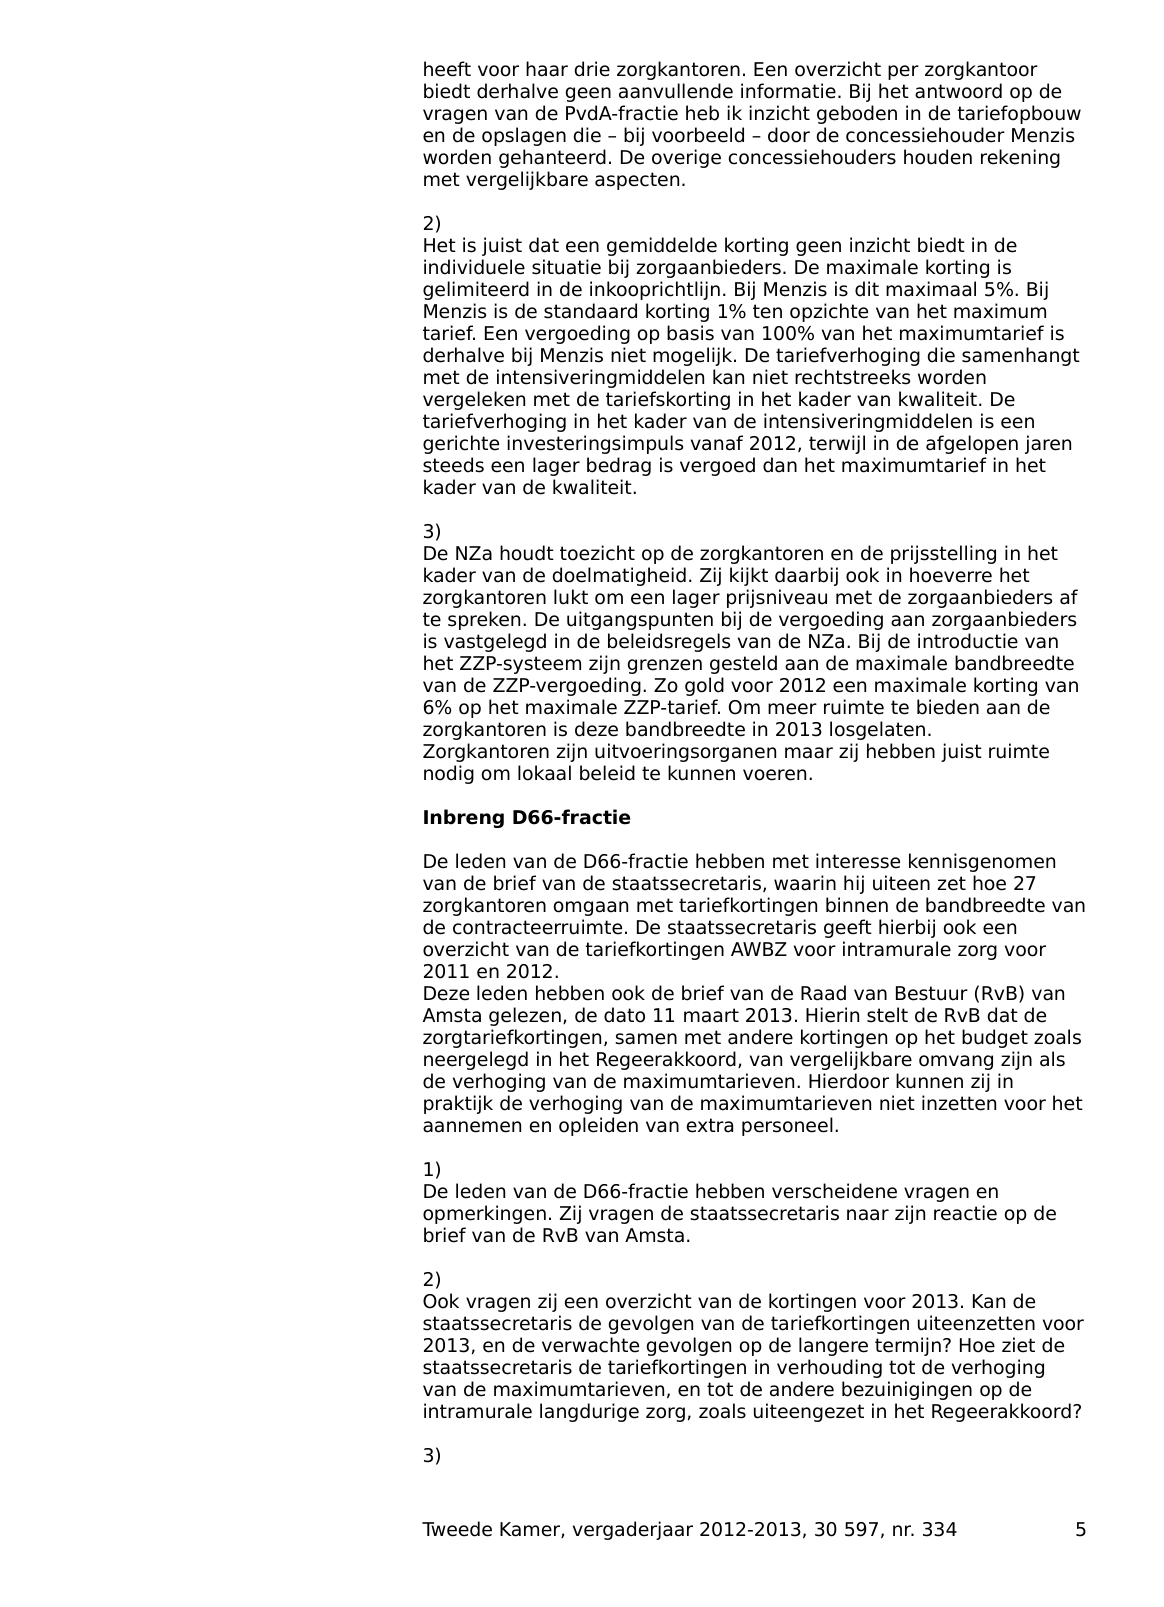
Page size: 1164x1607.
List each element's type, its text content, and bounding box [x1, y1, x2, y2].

text Ook vragen zij een overzicht van de kortingen voor 2013. Kan de staatssecretaris de gevolgen van de tariefkortingen uiteenzetten voor 2013, en de verwachte gevolgen op de langere termijn? Hoe ziet de staatssecretaris de tariefkortingen in verhouding tot de verhoging van de maximumtarieven, en tot de andere bezuinigingen op de intramurale langdurige zorg, zoals uiteengezet in het Regeerakkoord? [422, 1291, 1087, 1423]
text De leden van de D66-fractie hebben met interesse kennisgenomen van de brief van de staatssecretaris, waarin hij uiteen zet hoe 27 zorgkantoren omgaan met tariefkortingen binnen de bandbreedte van de contracteerruimte. De staatssecretaris geeft hierbij ook een overzicht van de tariefkortingen AWBZ voor intramurale zorg voor 2011 en 2012. [422, 851, 1087, 983]
text 3) [422, 1445, 1087, 1467]
text 3) [422, 521, 1087, 543]
text 2) [422, 1269, 1087, 1291]
text Zorgkantoren zijn uitvoeringsorganen maar zij hebben juist ruimte nodig om lokaal beleid te kunnen voeren. [422, 741, 1087, 785]
text Deze leden hebben ook de brief van de Raad van Bestuur (RvB) van Amsta gelezen, de dato 11 maart 2013. Hierin stelt de RvB dat de zorgtariefkortingen, samen met andere kortingen op het budget zoals neergelegd in het Regeerakkoord, van vergelijkbare omvang zijn als de verhoging van de maximumtarieven. Hierdoor kunnen zij in praktijk de verhoging van de maximumtarieven niet inzetten voor het aannemen en opleiden van extra personeel. [422, 983, 1087, 1137]
subtitle Inbreng D66-fractie [422, 807, 1087, 829]
text De leden van de D66-fractie hebben verscheidene vragen en opmerkingen. Zij vragen de staatssecretaris naar zijn reactie op de brief van de RvB van Amsta. [422, 1181, 1087, 1247]
text 2) [422, 213, 1087, 235]
text 1) [422, 1159, 1087, 1181]
text Het is juist dat een gemiddelde korting geen inzicht biedt in de individuele situatie bij zorgaanbieders. De maximale korting is gelimiteerd in de inkooprichtlijn. Bij Menzis is dit maximaal 5%. Bij Menzis is de standaard korting 1% ten opzichte van het maximum tarief. Een vergoeding op basis van 100% van het maximumtarief is derhalve bij Menzis niet mogelijk. De tariefverhoging die samenhangt met de intensiveringmiddelen kan niet rechtstreeks worden vergeleken met de tariefskorting in het kader van kwaliteit. De tariefverhoging in het kader van de intensiveringmiddelen is een gerichte investeringsimpuls vanaf 2012, terwijl in de afgelopen jaren steeds een lager bedrag is vergoed dan het maximumtarief in het kader van de kwaliteit. [422, 235, 1087, 499]
text De NZa houdt toezicht op de zorgkantoren en de prijsstelling in het kader van de doelmatigheid. Zij kijkt daarbij ook in hoeverre het zorgkantoren lukt om een lager prijsniveau met de zorgaanbieders af te spreken. De uitgangspunten bij de vergoeding aan zorgaanbieders is vastgelegd in de beleidsregels van de NZa. Bij de introductie van het ZZP-systeem zijn grenzen gesteld aan de maximale bandbreedte van de ZZP-vergoeding. Zo gold voor 2012 een maximale korting van 6% op het maximale ZZP-tarief. Om meer ruimte te bieden aan de zorgkantoren is deze bandbreedte in 2013 losgelaten. [422, 543, 1087, 741]
text heeft voor haar drie zorgkantoren. Een overzicht per zorgkantoor biedt derhalve geen aanvullende informatie. Bij het antwoord op de vragen van de PvdA-fractie heb ik inzicht geboden in de tariefopbouw en de opslagen die – bij voorbeeld – door de concessiehouder Menzis worden gehanteerd. De overige concessiehouders houden rekening met vergelijkbare aspecten. [422, 59, 1087, 191]
